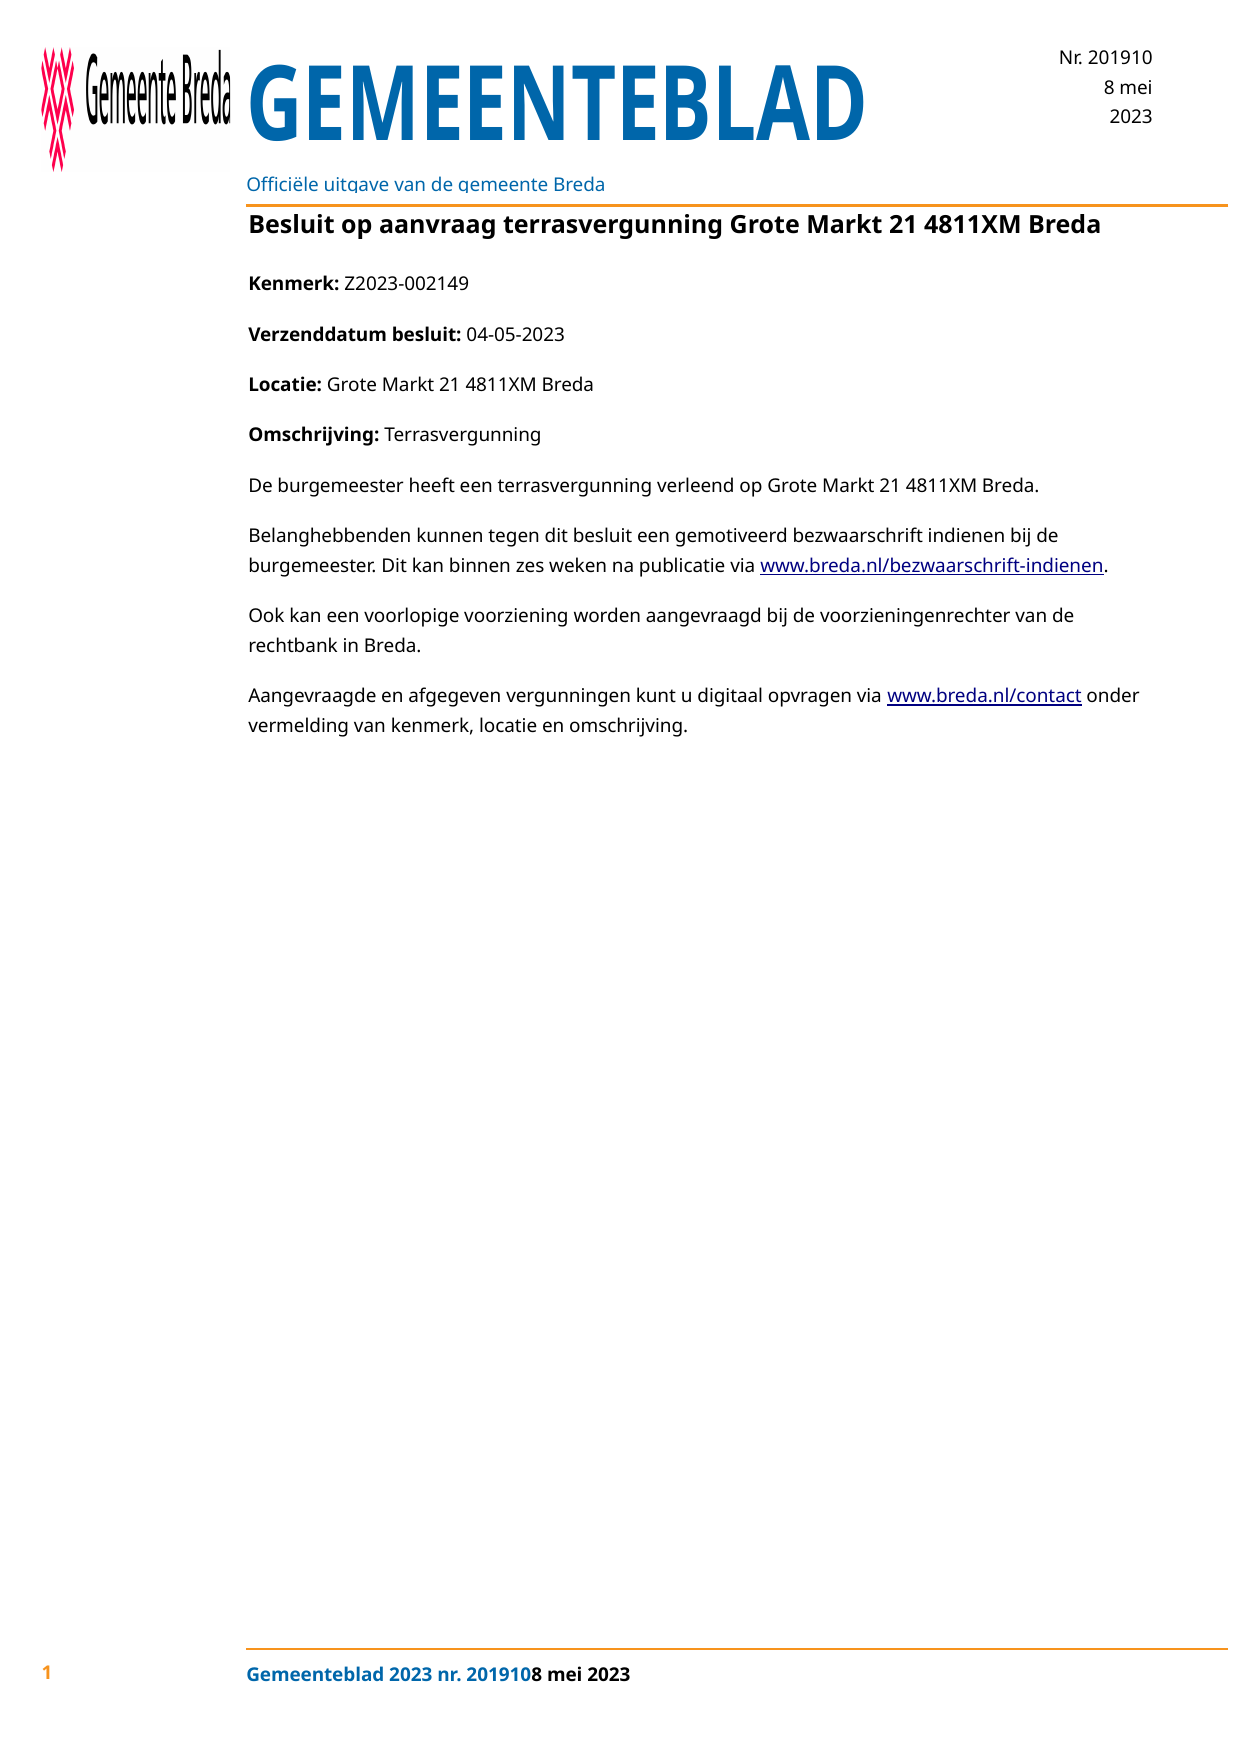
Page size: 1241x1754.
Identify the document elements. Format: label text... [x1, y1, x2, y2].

text Ook kan een voorlopige voorziening worden aangevraagd bij de voorzieningenrechter van de rechtbank in Breda. [248, 602, 1152, 658]
text Locatie: Grote Markt 21 4811XM Breda [248, 371, 1152, 397]
text Omschrijving: Terrasvergunning [248, 422, 1152, 447]
text Verzenddatum besluit: 04-05-2023 [248, 321, 1152, 346]
text Kenmerk: Z2023-002149 [248, 270, 1152, 296]
text De burgemeester heeft een terrasvergunning verleend op Grote Markt 21 4811XM Breda. [248, 472, 1152, 498]
text Besluit op aanvraag terrasvergunning Grote Markt 21 4811XM Breda [248, 207, 1152, 241]
picture [41, 47, 231, 172]
text Belanghebbenden kunnen tegen dit besluit een gemotiveerd bezwaarschrift indienen bij de burgemeester. Dit kan binnen zes weken na publicatie via www.breda.nl/bezwaarschrift-indienen. [248, 522, 1152, 578]
text Aangevraagde en afgegeven vergunningen kunt u digitaal opvragen via www.breda.nl/contact onder vermelding van kenmerk, locatie en omschrijving. [248, 682, 1152, 738]
